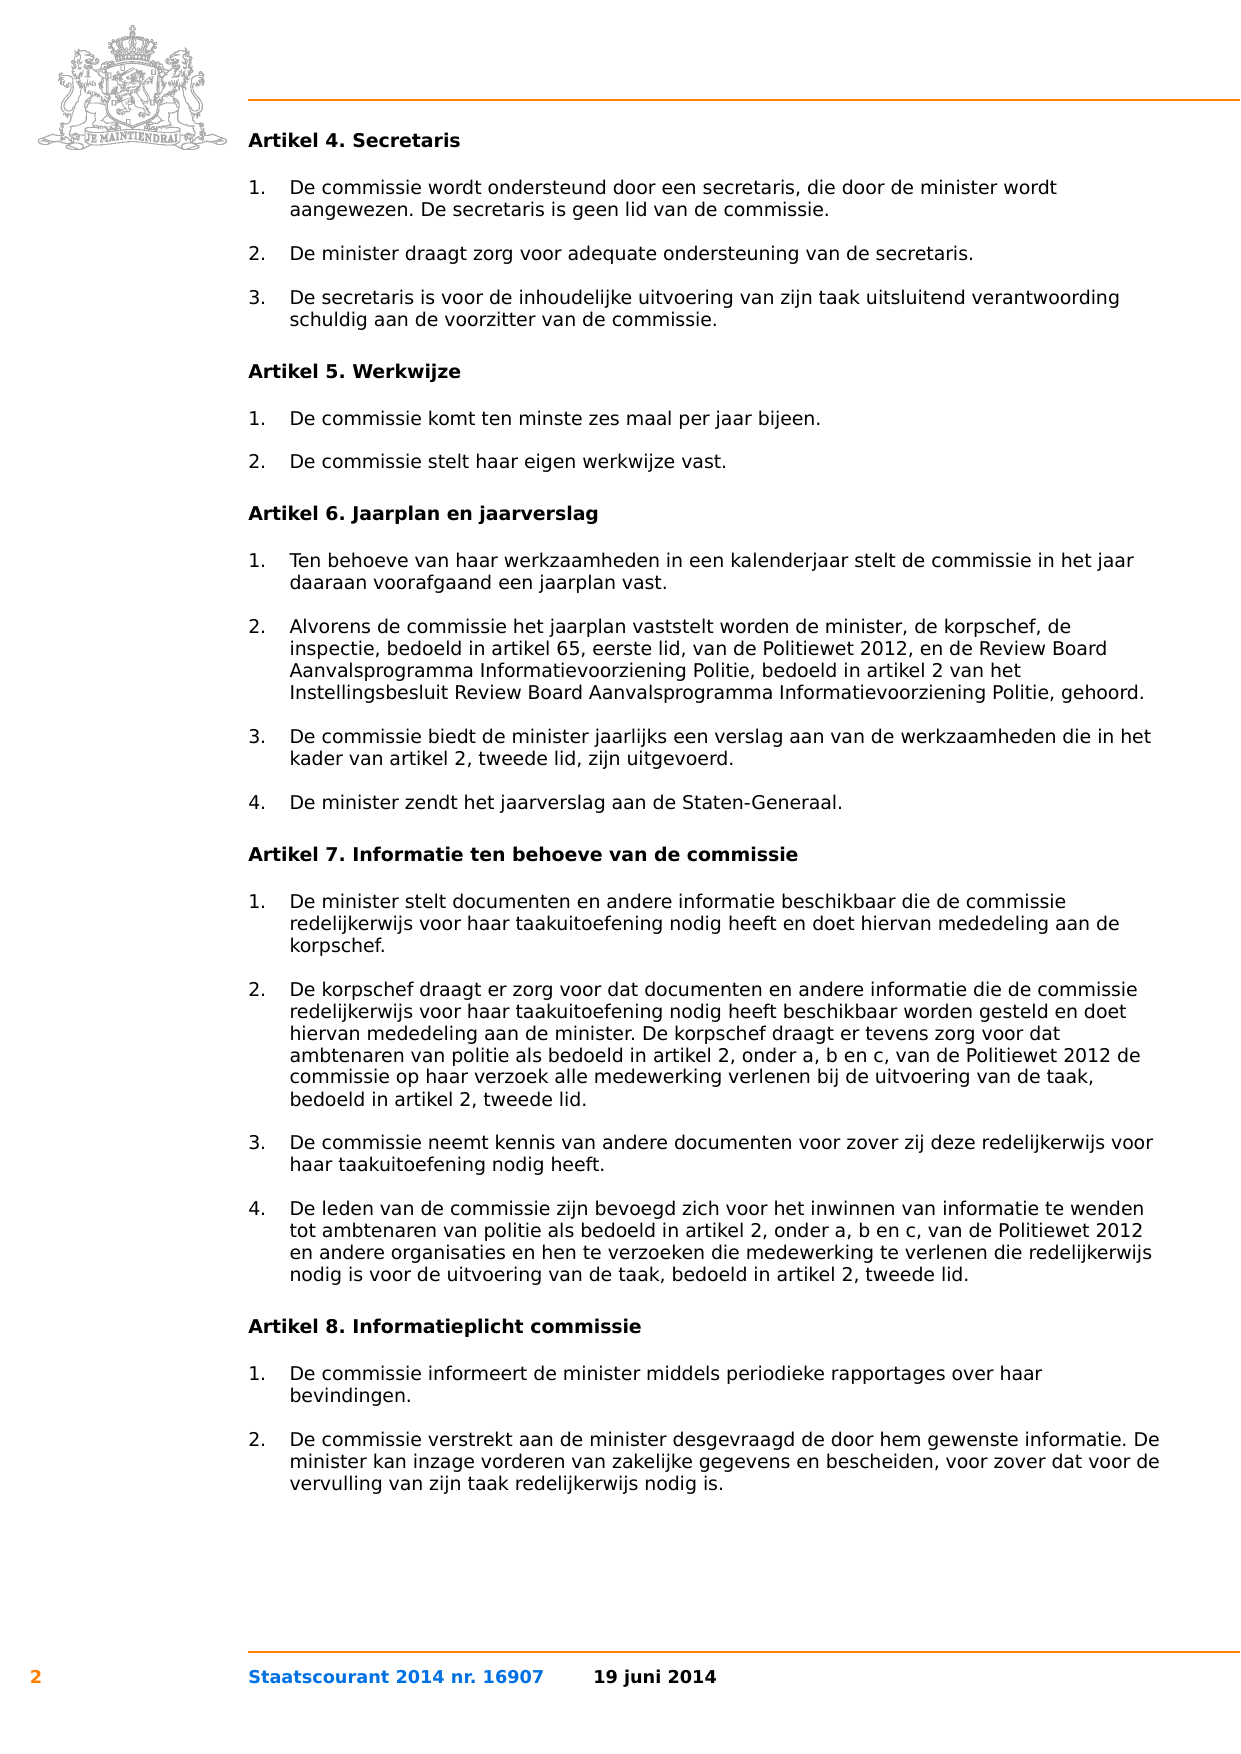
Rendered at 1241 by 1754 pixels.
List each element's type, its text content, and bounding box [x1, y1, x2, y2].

subtitle Artikel 8. Informatieplicht commissie [248, 1316, 1163, 1338]
subtitle Artikel 6. Jaarplan en jaarverslag [248, 503, 1163, 525]
text 2. De korpschef draagt er zorg voor dat documenten en andere informatie die de commissie redelijkerwijs voor haar taakuitoefening nodig heeft beschikbaar worden gesteld en doet hiervan mededeling aan de minister. De korpschef draagt er tevens zorg voor dat ambtenaren van politie als bedoeld in artikel 2, onder a, b en c, van de Politiewet 2012 de commissie op haar verzoek alle medewerking verlenen bij de uitvoering van de taak, bedoeld in artikel 2, tweede lid. [248, 978, 1163, 1110]
text 4. De leden van de commissie zijn bevoegd zich voor het inwinnen van informatie te wenden tot ambtenaren van politie als bedoeld in artikel 2, onder a, b en c, van de Politiewet 2012 en andere organisaties en hen te verzoeken die medewerking te verlenen die redelijkerwijs nodig is voor de uitvoering van de taak, bedoeld in artikel 2, tweede lid. [248, 1198, 1163, 1286]
text 1. De commissie komt ten minste zes maal per jaar bijeen. [248, 407, 1163, 429]
subtitle Artikel 4. Secretaris [248, 130, 1163, 152]
text 2. Alvorens de commissie het jaarplan vaststelt worden de minister, de korpschef, de inspectie, bedoeld in artikel 65, eerste lid, van de Politiewet 2012, en de Review Board Aanvalsprogramma Informatievoorziening Politie, bedoeld in artikel 2 van het Instellingsbesluit Review Board Aanvalsprogramma Informatievoorziening Politie, gehoord. [248, 616, 1163, 704]
text 4. De minister zendt het jaarverslag aan de Staten-Generaal. [248, 792, 1163, 814]
subtitle Artikel 5. Werkwijze [248, 361, 1163, 382]
text 3. De commissie neemt kennis van andere documenten voor zover zij deze redelijkerwijs voor haar taakuitoefening nodig heeft. [248, 1132, 1163, 1176]
text 2. De minister draagt zorg voor adequate ondersteuning van de secretaris. [248, 243, 1163, 265]
text 2. De commissie verstrekt aan de minister desgevraagd de door hem gewenste informatie. De minister kan inzage vorderen van zakelijke gegevens en bescheiden, voor zover dat voor de vervulling van zijn taak redelijkerwijs nodig is. [248, 1429, 1163, 1495]
text 3. De commissie biedt de minister jaarlijks een verslag aan van de werkzaamheden die in het kader van artikel 2, tweede lid, zijn uitgevoerd. [248, 726, 1163, 770]
text 1. De minister stelt documenten en andere informatie beschikbaar die de commissie redelijkerwijs voor haar taakuitoefening nodig heeft en doet hiervan mededeling aan de korpschef. [248, 891, 1163, 957]
text 1. De commissie informeert de minister middels periodieke rapportages over haar bevindingen. [248, 1363, 1163, 1407]
text 3. De secretaris is voor de inhoudelijke uitvoering van zijn taak uitsluitend verantwoording schuldig aan de voorzitter van de commissie. [248, 287, 1163, 331]
text 1. De commissie wordt ondersteund door een secretaris, die door de minister wordt aangewezen. De secretaris is geen lid van de commissie. [248, 177, 1163, 221]
text 2. De commissie stelt haar eigen werkwijze vast. [248, 451, 1163, 473]
picture [38, 25, 227, 150]
text 1. Ten behoeve van haar werkzaamheden in een kalenderjaar stelt de commissie in het jaar daaraan voorafgaand een jaarplan vast. [248, 550, 1163, 594]
subtitle Artikel 7. Informatie ten behoeve van de commissie [248, 844, 1163, 866]
